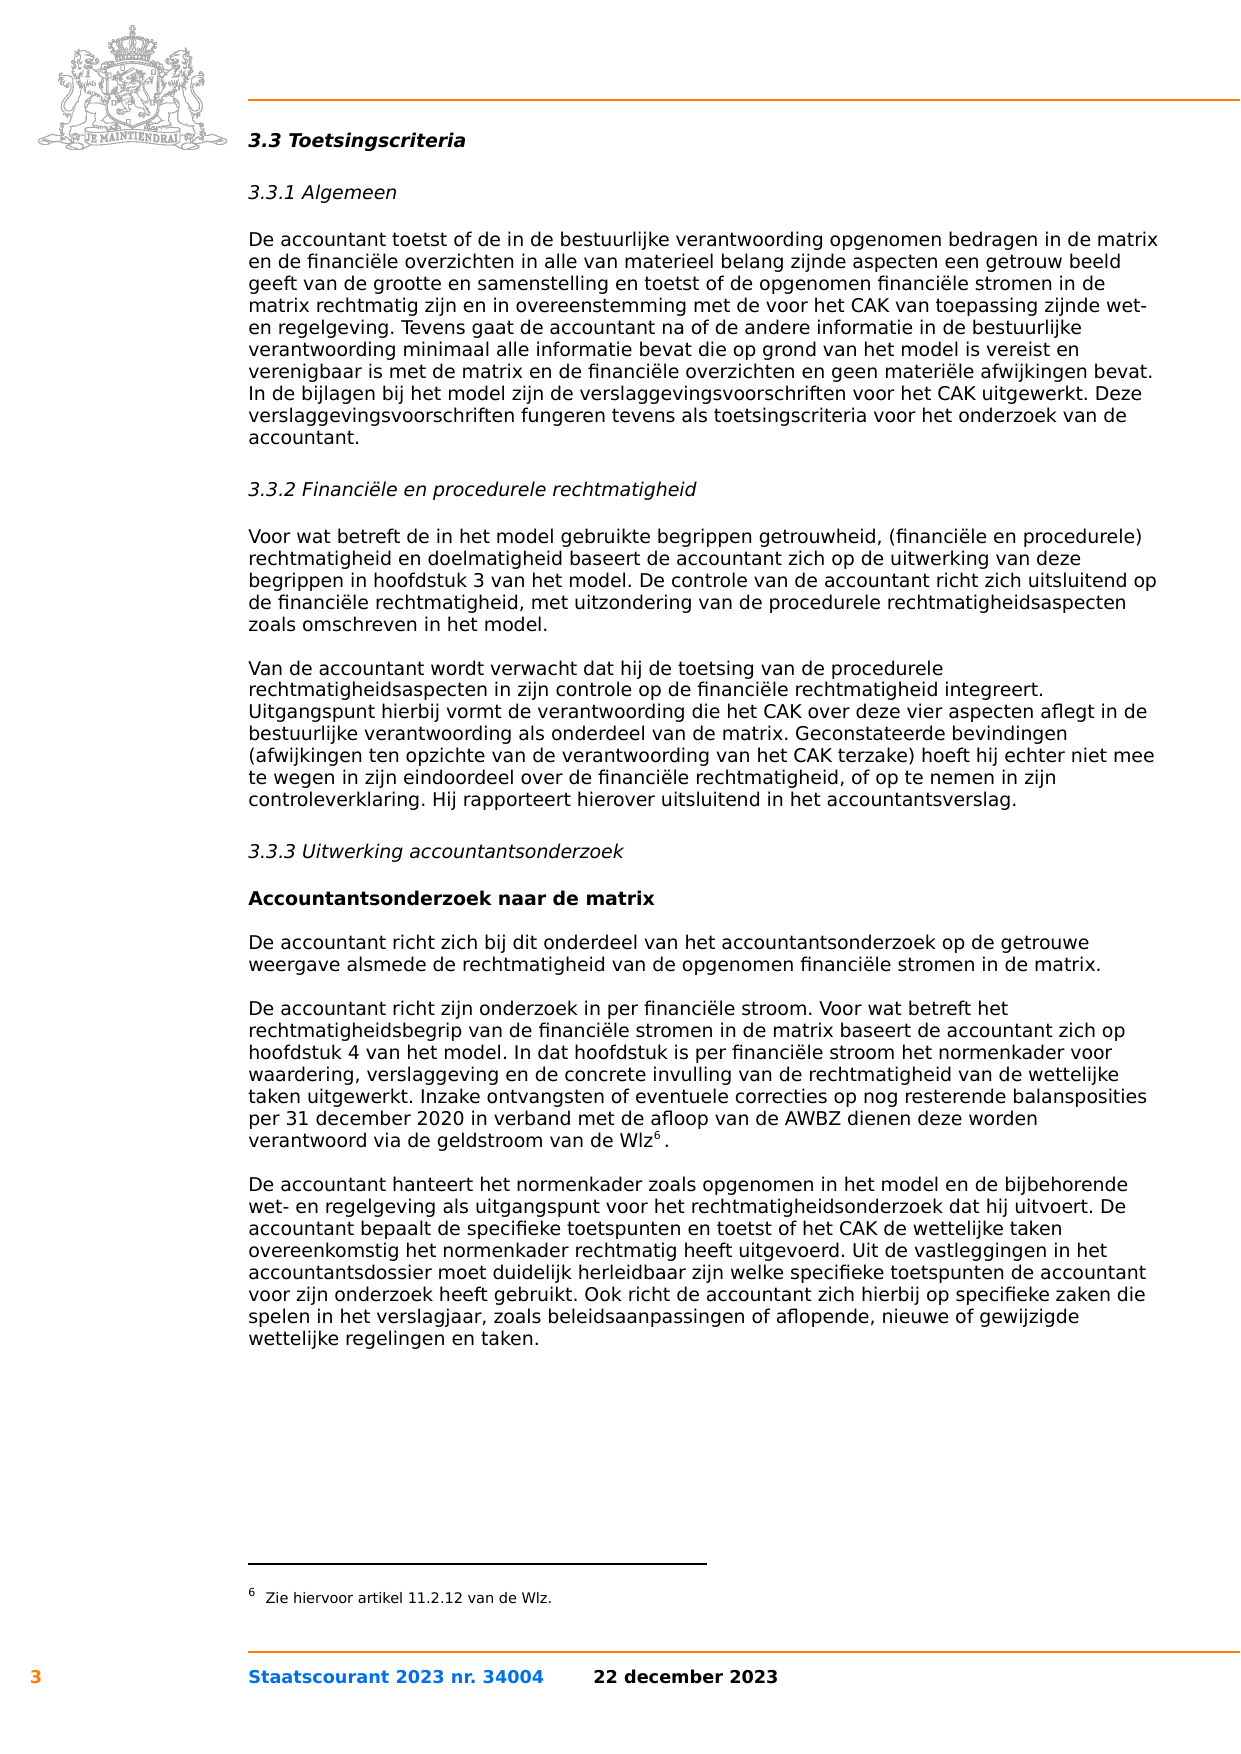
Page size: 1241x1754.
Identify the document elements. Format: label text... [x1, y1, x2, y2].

text De accountant richt zijn onderzoek in per financiële stroom. Voor wat betreft het rechtmatigheidsbegrip van de financiële stromen in de matrix baseert de accountant zich op hoofdstuk 4 van het model. In dat hoofdstuk is per financiële stroom het normenkader voor waardering, verslaggeving en de concrete invulling van de rechtmatigheid van de wettelijke taken uitgewerkt. Inzake ontvangsten of eventuele correcties op nog resterende balansposities per 31 december 2020 in verband met de afloop van de AWBZ dienen deze worden verantwoord via de geldstroom van de Wlz. [248, 998, 1163, 1152]
subtitle 3.3.2 Financiële en procedurele rechtmatigheid [248, 479, 1163, 501]
subtitle Accountantsonderzoek naar de matrix [248, 888, 1163, 910]
text Voor wat betreft de in het model gebruikte begrippen getrouwheid, (financiële en procedurele) rechtmatigheid en doelmatigheid baseert de accountant zich op de uitwerking van deze begrippen in hoofdstuk 3 van het model. De controle van de accountant richt zich uitsluitend op de financiële rechtmatigheid, met uitzondering van de procedurele rechtmatigheidsaspecten zoals omschreven in het model. [248, 526, 1163, 636]
subtitle 3.3 Toetsingscriteria [248, 130, 1163, 152]
subtitle 3.3.1 Algemeen [248, 182, 1163, 204]
text Zie hiervoor artikel 11.2.12 van de Wlz. [248, 1586, 1163, 1608]
text De accountant richt zich bij dit onderdeel van het accountantsonderzoek op de getrouwe weergave alsmede de rechtmatigheid van de opgenomen financiële stromen in de matrix. [248, 932, 1163, 976]
text Van de accountant wordt verwacht dat hij de toetsing van de procedurele rechtmatigheidsaspecten in zijn controle op de financiële rechtmatigheid integreert. Uitgangspunt hierbij vormt de verantwoording die het CAK over deze vier aspecten aflegt in de bestuurlijke verantwoording als onderdeel van de matrix. Geconstateerde bevindingen (afwijkingen ten opzichte van de verantwoording van het CAK terzake) hoeft hij echter niet mee te wegen in zijn eindoordeel over de financiële rechtmatigheid, of op te nemen in zijn controleverklaring. Hij rapporteert hierover uitsluitend in het accountantsverslag. [248, 657, 1163, 811]
text De accountant toetst of de in de bestuurlijke verantwoording opgenomen bedragen in de matrix en de financiële overzichten in alle van materieel belang zijnde aspecten een getrouw beeld geeft van de grootte en samenstelling en toetst of de opgenomen financiële stromen in de matrix rechtmatig zijn en in overeenstemming met de voor het CAK van toepassing zijnde wet- en regelgeving. Tevens gaat de accountant na of de andere informatie in de bestuurlijke verantwoording minimaal alle informatie bevat die op grond van het model is vereist en verenigbaar is met de matrix en de financiële overzichten en geen materiële afwijkingen bevat. In de bijlagen bij het model zijn de verslaggevingsvoorschriften voor het CAK uitgewerkt. Deze verslaggevingsvoorschriften fungeren tevens als toetsingscriteria voor het onderzoek van de accountant. [248, 229, 1163, 449]
text De accountant hanteert het normenkader zoals opgenomen in het model en de bijbehorende wet- en regelgeving als uitgangspunt voor het rechtmatigheidsonderzoek dat hij uitvoert. De accountant bepaalt de specifieke toetspunten en toetst of het CAK de wettelijke taken overeenkomstig het normenkader rechtmatig heeft uitgevoerd. Uit de vastleggingen in het accountantsdossier moet duidelijk herleidbaar zijn welke specifieke toetspunten de accountant voor zijn onderzoek heeft gebruikt. Ook richt de accountant zich hierbij op specifieke zaken die spelen in het verslagjaar, zoals beleidsaanpassingen of aflopende, nieuwe of gewijzigde wettelijke regelingen en taken. [248, 1174, 1163, 1349]
subtitle 3.3.3 Uitwerking accountantsonderzoek [248, 841, 1163, 863]
picture [38, 25, 227, 150]
